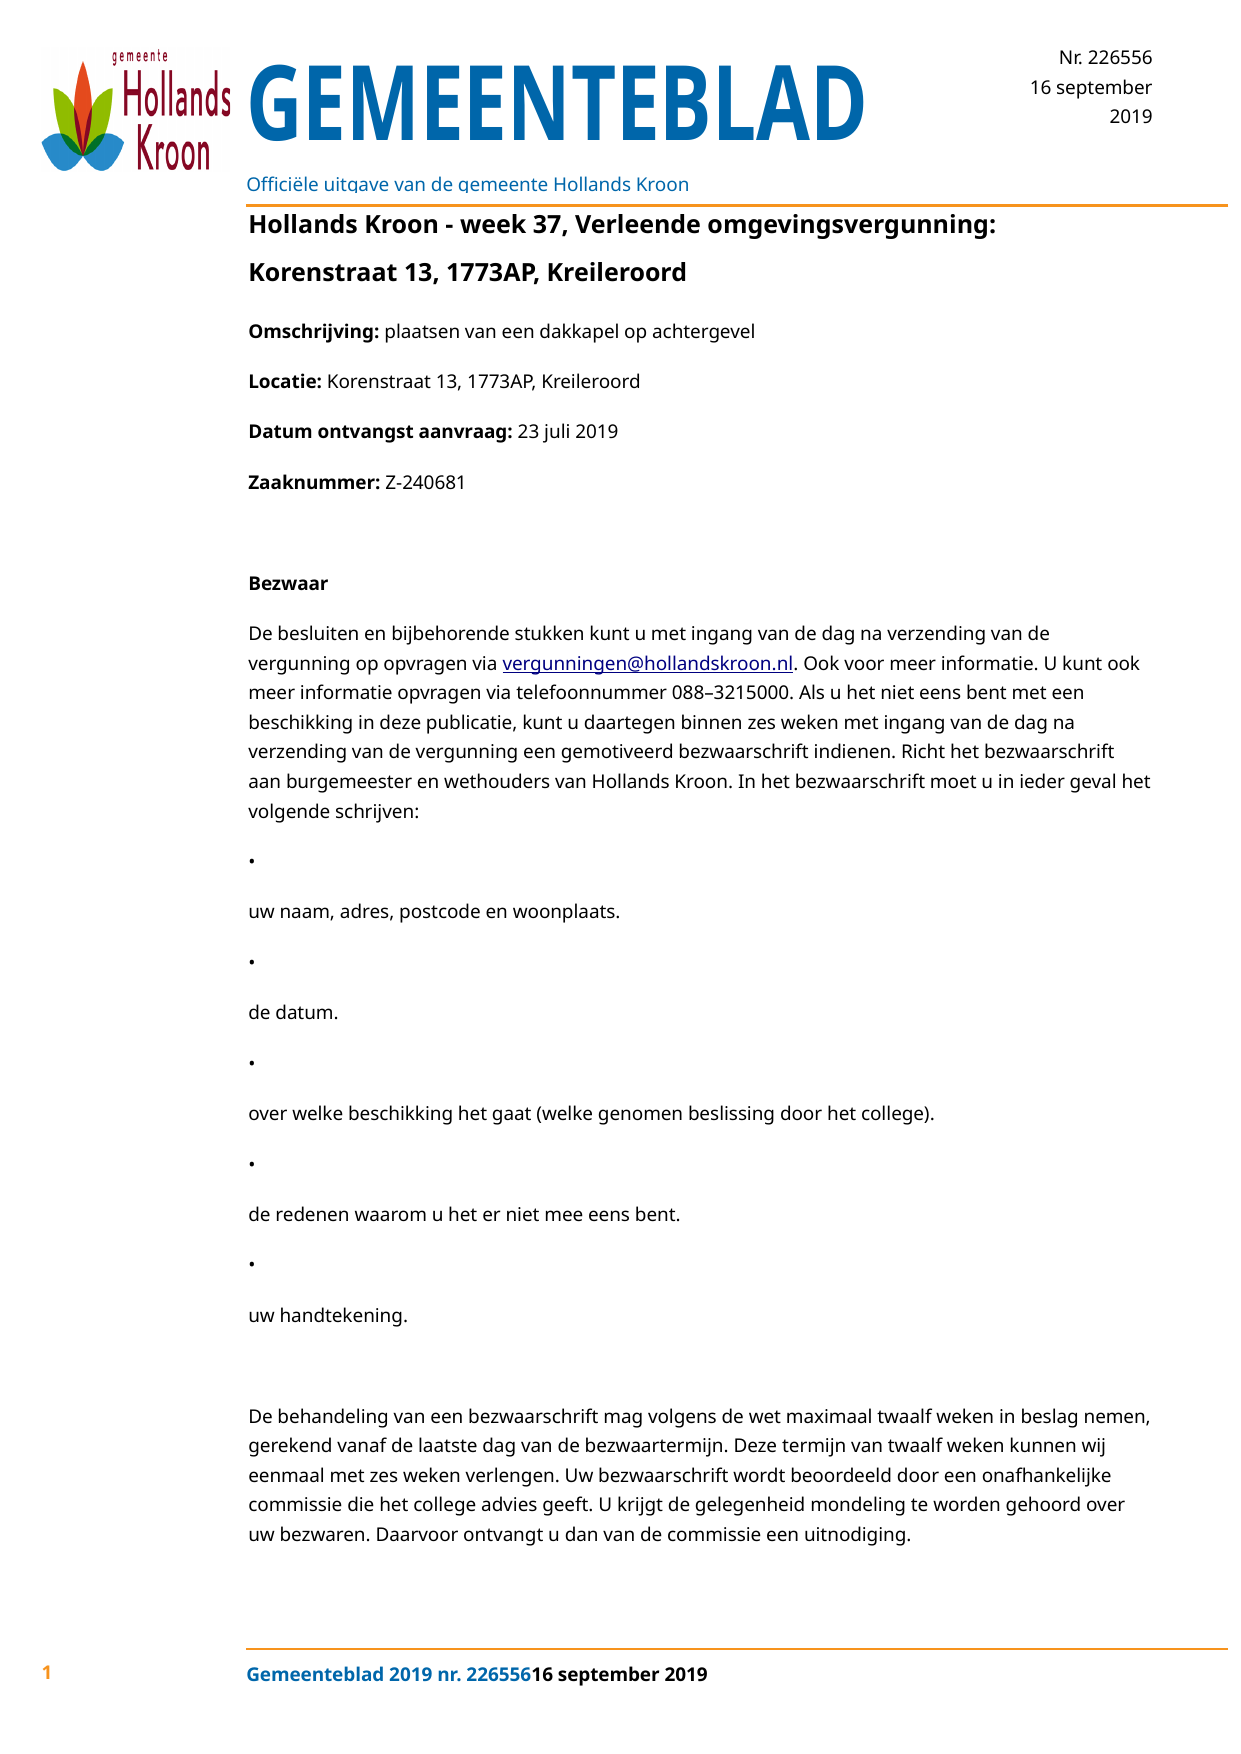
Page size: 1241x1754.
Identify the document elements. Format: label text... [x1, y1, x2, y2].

text Omschrijving: plaatsen van een dakkapel op achtergevel [248, 318, 1152, 344]
text • [248, 1151, 1152, 1177]
text over welke beschikking het gaat (welke genomen beslissing door het college). [248, 1100, 1152, 1126]
text Bezwaar [248, 570, 1152, 596]
text De behandeling van een bezwaarschrift mag volgens de wet maximaal twaalf weken in beslag nemen, gerekend vanaf de laatste dag van de bezwaartermijn. Deze termijn van twaalf weken kunnen wij eenmaal met zes weken verlengen. Uw bezwaarschrift wordt beoordeeld door een onafhankelijke commissie die het college advies geeft. U krijgt de gelegenheid mondeling te worden gehoord over uw bezwaren. Daarvoor ontvangt u dan van de commissie een uitnodiging. [248, 1403, 1152, 1547]
text de datum. [248, 999, 1152, 1025]
text • [248, 1050, 1152, 1076]
text Datum ontvangst aanvraag: 23 juli 2019 [248, 419, 1152, 444]
text de redenen waarom u het er niet mee eens bent. [248, 1201, 1152, 1227]
text De besluiten en bijbehorende stukken kunt u met ingang van de dag na verzending van de vergunning op opvragen via vergunningen@hollandskroon.nl. Ook voor meer informatie. U kunt ook meer informatie opvragen via telefoonnummer 088–3215000. Als u het niet eens bent met een beschikking in deze publicatie, kunt u daartegen binnen zes weken met ingang van de dag na verzending van de vergunning een gemotiveerd bezwaarschrift indienen. Richt het bezwaarschrift aan burgemeester en wethouders van Hollands Kroon. In het bezwaarschrift moet u in ieder geval het volgende schrijven: [248, 620, 1152, 824]
picture [41, 47, 231, 172]
text • [248, 949, 1152, 975]
text • [248, 848, 1152, 874]
text uw handtekening. [248, 1302, 1152, 1328]
text Hollands Kroon - week 37, Verleende omgevingsvergunning: Korenstraat 13, 1773AP, Kreileroord [248, 207, 1152, 288]
text Locatie: Korenstraat 13, 1773AP, Kreileroord [248, 368, 1152, 394]
text Zaaknummer: Z-240681 [248, 469, 1152, 495]
text uw naam, adres, postcode en woonplaats. [248, 899, 1152, 924]
text • [248, 1252, 1152, 1277]
